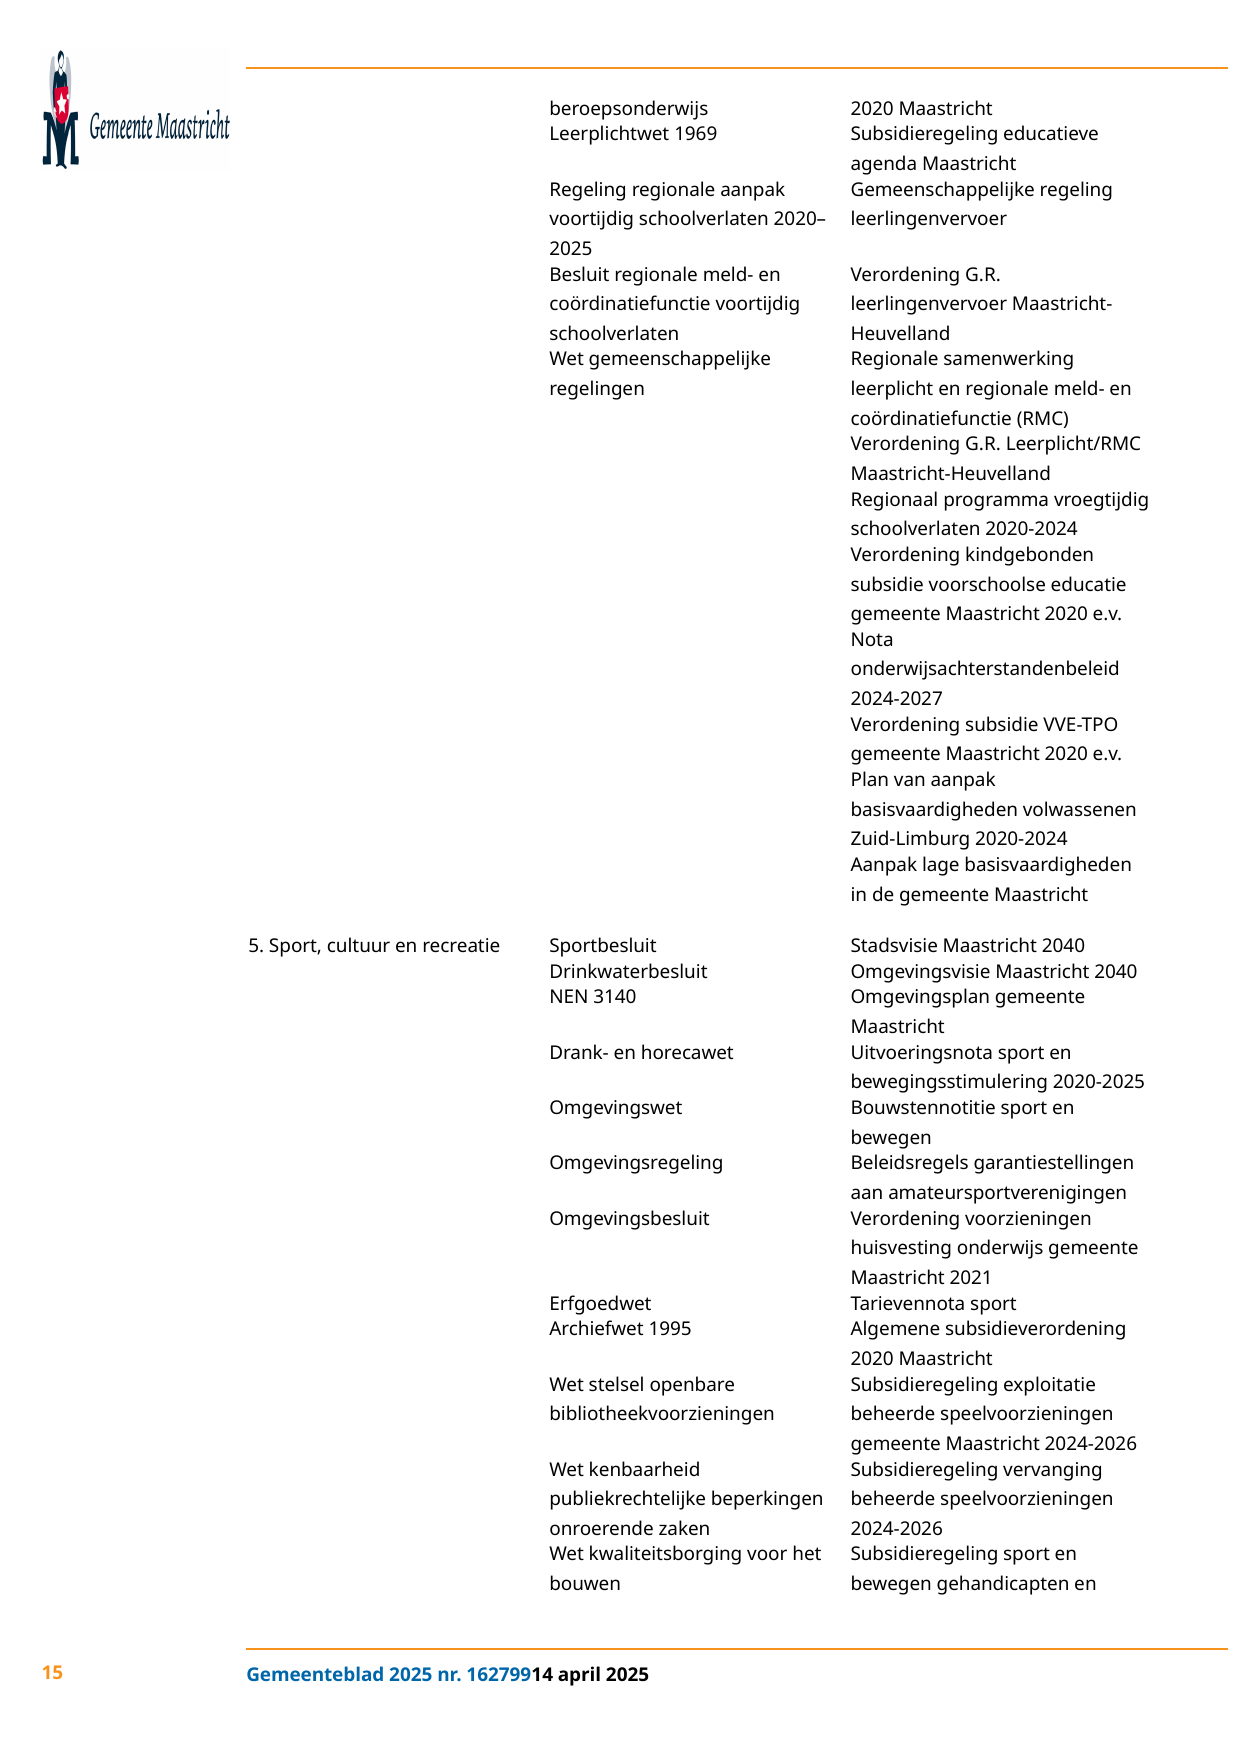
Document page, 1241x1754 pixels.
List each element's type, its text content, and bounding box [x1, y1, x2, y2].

table_cell Tarievennota sport [850, 1290, 1152, 1316]
table_cell Leerplichtwet 1969 [549, 121, 850, 176]
table_cell [549, 906, 850, 932]
table_cell Omgevingsplan gemeente Maastricht [850, 984, 1152, 1039]
table_cell Subsidieregeling sport en bewegen gehandicapten en [850, 1541, 1152, 1596]
table_cell Subsidieregeling exploitatie beheerde speelvoorzieningen gemeente Maastricht 2024-2026 [850, 1371, 1152, 1456]
table_cell Verordening G.R. Leerplicht/RMC Maastricht-Heuvelland [850, 431, 1152, 486]
table_cell NEN 3140 [549, 984, 850, 1039]
table_cell [549, 766, 850, 851]
table_cell Regeling regionale aanpak voortijdig schoolverlaten 2020–2025 [549, 176, 850, 261]
table_cell [549, 626, 850, 711]
table_cell Omgevingsbesluit [549, 1205, 850, 1290]
table_cell Sportbesluit [549, 932, 850, 958]
table_cell Beleidsregels garantiestellingen aan amateursportverenigingen [850, 1150, 1152, 1205]
table_cell Algemene subsidieverordening 2020 Maastricht [850, 1316, 1152, 1371]
table_cell Besluit regionale meld- en coördinatiefunctie voortijdig schoolverlaten [549, 261, 850, 346]
table_cell Wet stelsel openbare bibliotheekvoorzieningen [549, 1371, 850, 1456]
table_cell Omgevingsregeling [549, 1150, 850, 1205]
table_cell 2020 Maastricht [850, 95, 1152, 121]
table_cell Wet gemeenschappelijke regelingen [549, 346, 850, 431]
table_cell 5. Sport, cultuur en recreatie [248, 932, 549, 1596]
table_cell Aanpak lage basisvaardigheden in de gemeente Maastricht [850, 851, 1152, 906]
table_cell Subsidieregeling educatieve agenda Maastricht [850, 121, 1152, 176]
table_cell [248, 95, 549, 932]
table_cell [549, 711, 850, 766]
table_cell Subsidieregeling vervanging beheerde speelvoorzieningen 2024-2026 [850, 1456, 1152, 1541]
table_cell Verordening kindgebonden subsidie voorschoolse educatie gemeente Maastricht 2020 e.v. [850, 541, 1152, 626]
table_cell [549, 431, 850, 486]
table_cell Drank- en horecawet [549, 1039, 850, 1094]
table_cell Regionaal programma vroegtijdig schoolverlaten 2020-2024 [850, 486, 1152, 541]
table_cell [549, 851, 850, 906]
table_cell Verordening voorzieningen huisvesting onderwijs gemeente Maastricht 2021 [850, 1205, 1152, 1290]
table_cell beroepsonderwijs [549, 95, 850, 121]
table_cell Uitvoeringsnota sport en bewegingsstimulering 2020-2025 [850, 1039, 1152, 1094]
table_cell Erfgoedwet [549, 1290, 850, 1316]
table_cell [549, 541, 850, 626]
table_cell Omgevingsvisie Maastricht 2040 [850, 958, 1152, 984]
table_cell Verordening subsidie VVE-TPO gemeente Maastricht 2020 e.v. [850, 711, 1152, 766]
table_cell Nota onderwijsachterstandenbeleid 2024-2027 [850, 626, 1152, 711]
table_cell Verordening G.R. leerlingenvervoer Maastricht-Heuvelland [850, 261, 1152, 346]
table_cell Stadsvisie Maastricht 2040 [850, 932, 1152, 958]
table_cell Wet kwaliteitsborging voor het bouwen [549, 1541, 850, 1596]
table_cell [850, 906, 1152, 932]
table_cell Regionale samenwerking leerplicht en regionale meld- en coördinatiefunctie (RMC) [850, 346, 1152, 431]
table_cell Plan van aanpak basisvaardigheden volwassenen Zuid-Limburg 2020-2024 [850, 766, 1152, 851]
table_cell Bouwstennotitie sport en bewegen [850, 1094, 1152, 1149]
table_cell [549, 486, 850, 541]
picture [41, 47, 231, 172]
table_cell Drinkwaterbesluit [549, 958, 850, 984]
table_cell Omgevingswet [549, 1094, 850, 1149]
table_cell Wet kenbaarheid publiekrechtelijke beperkingen onroerende zaken [549, 1456, 850, 1541]
table_cell Gemeenschappelijke regeling leerlingenvervoer [850, 176, 1152, 261]
table_cell Archiefwet 1995 [549, 1316, 850, 1371]
